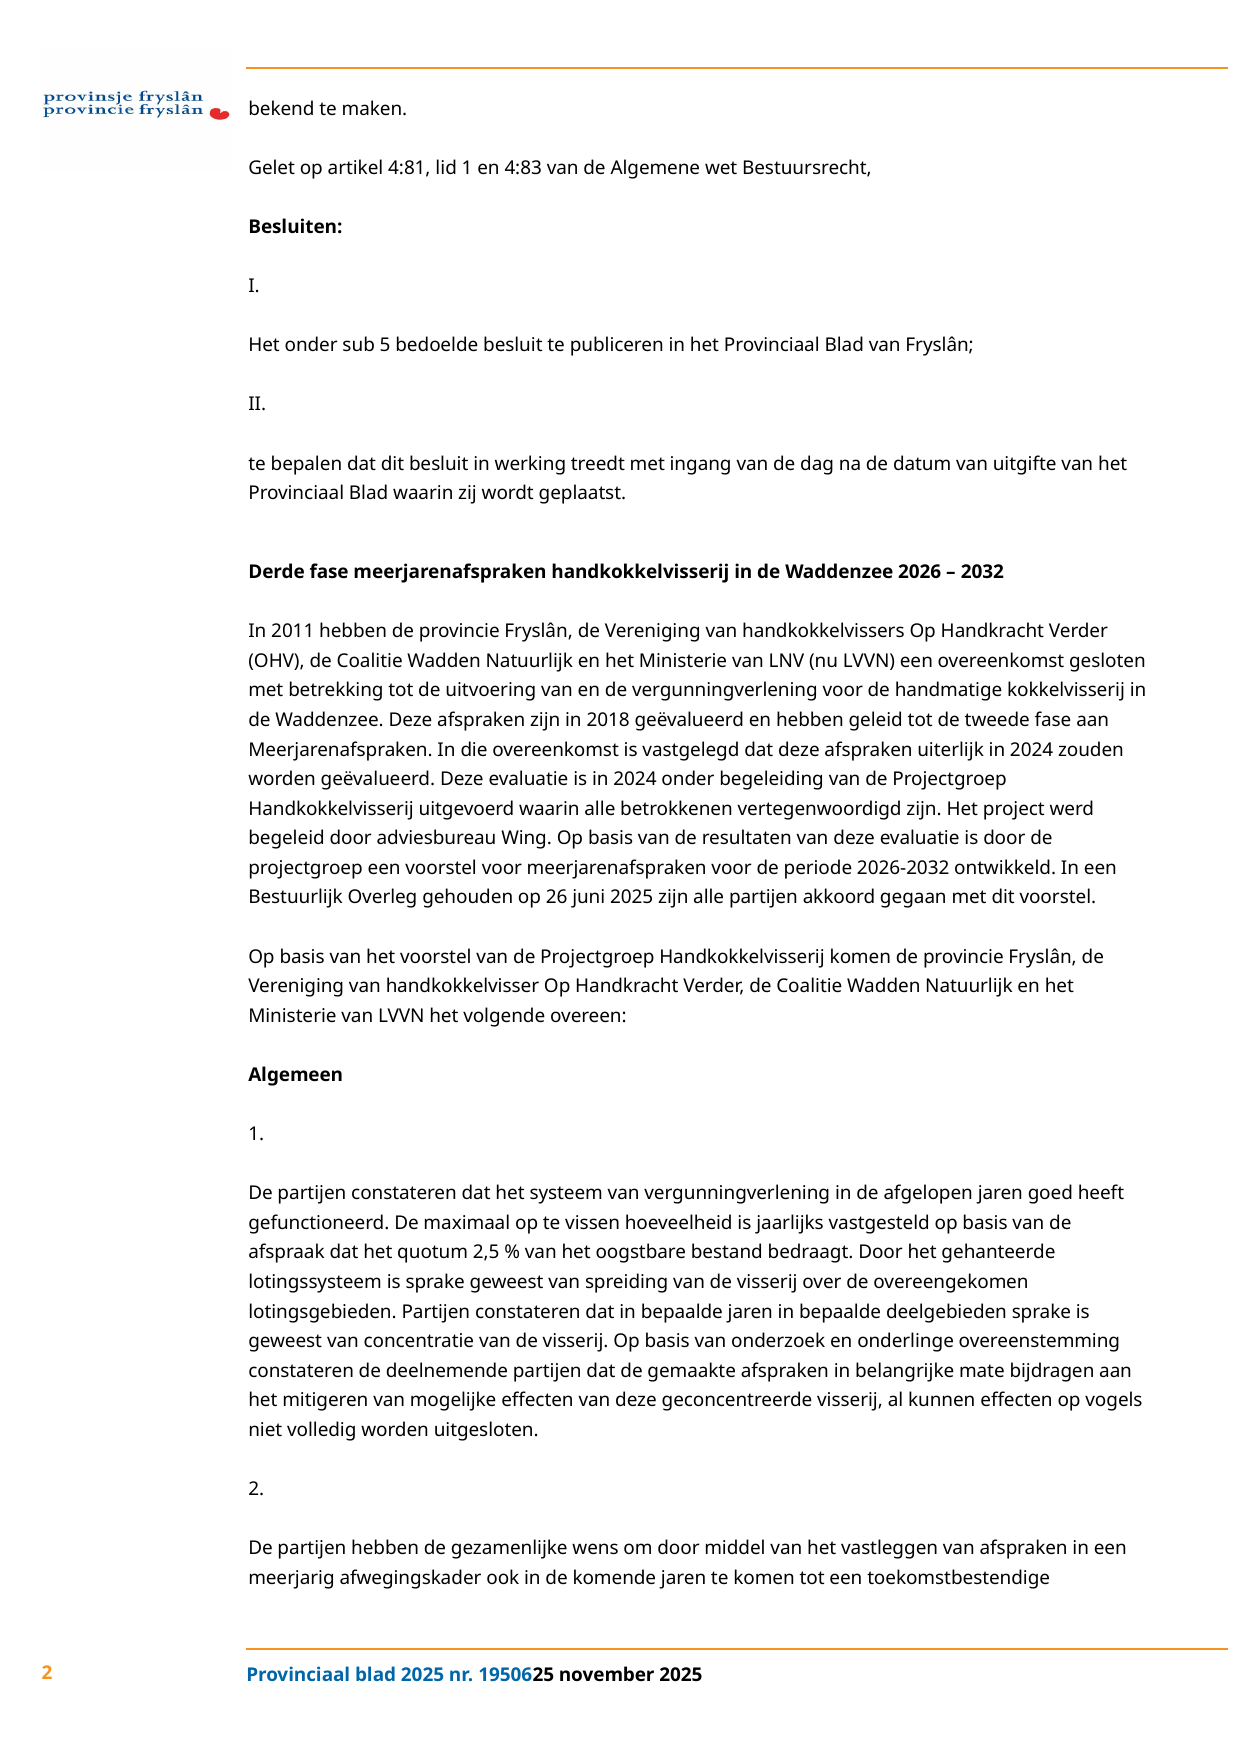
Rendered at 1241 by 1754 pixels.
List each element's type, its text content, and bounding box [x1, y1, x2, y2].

text De partijen constateren dat het systeem van vergunningverlening in de afgelopen jaren goed heeft gefunctioneerd. De maximaal op te vissen hoeveelheid is jaarlijks vastgesteld op basis van de afspraak dat het quotum 2,5 % van het oogstbare bestand bedraagt. Door het gehanteerde lotingssysteem is sprake geweest van spreiding van de visserij over de overeengekomen lotingsgebieden. Partijen constateren dat in bepaalde jaren in bepaalde deelgebieden sprake is geweest van concentratie van de visserij. Op basis van onderzoek en onderlinge overeenstemming constateren de deelnemende partijen dat de gemaakte afspraken in belangrijke mate bijdragen aan het mitigeren van mogelijke effecten van deze geconcentreerde visserij, al kunnen effecten op vogels niet volledig worden uitgesloten. [248, 1179, 1152, 1442]
text bekend te maken. [248, 95, 1152, 121]
text Besluiten: [248, 213, 1152, 239]
text Het onder sub 5 bedoelde besluit te publiceren in het Provinciaal Blad van Fryslân; [248, 331, 1152, 357]
text Gelet op artikel 4:81, lid 1 en 4:83 van de Algemene wet Bestuursrecht, [248, 154, 1152, 180]
text Derde fase meerjarenafspraken handkokkelvisserij in de Waddenzee 2026 – 2032 [248, 558, 1152, 584]
text De partijen hebben de gezamenlijke wens om door middel van het vastleggen van afspraken in een meerjarig afwegingskader ook in de komende jaren te komen tot een toekomstbestendige [248, 1534, 1152, 1590]
text Op basis van het voorstel van de Projectgroep Handkokkelvisserij komen de provincie Fryslân, de Vereniging van handkokkelvisser Op Handkracht Verder, de Coalitie Wadden Natuurlijk en het Ministerie van LVVN het volgende overeen: [248, 943, 1152, 1028]
text Algemeen [248, 1061, 1152, 1087]
text 1. [248, 1120, 1152, 1146]
text te bepalen dat dit besluit in werking treedt met ingang van de dag na de datum van uitgifte van het Provinciaal Blad waarin zij wordt geplaatst. [248, 450, 1152, 505]
text II. [248, 391, 1152, 416]
text I. [248, 272, 1152, 298]
text In 2011 hebben de provincie Fryslân, de Vereniging van handkokkelvissers Op Handkracht Verder (OHV), de Coalitie Wadden Natuurlijk en het Ministerie van LNV (nu LVVN) een overeenkomst gesloten met betrekking tot de uitvoering van en de vergunningverlening voor de handmatige kokkelvisserij in de Waddenzee. Deze afspraken zijn in 2018 geëvalueerd en hebben geleid tot de tweede fase aan Meerjarenafspraken. In die overeenkomst is vastgelegd dat deze afspraken uiterlijk in 2024 zouden worden geëvalueerd. Deze evaluatie is in 2024 onder begeleiding van de Projectgroep Handkokkelvisserij uitgevoerd waarin alle betrokkenen vertegenwoordigd zijn. Het project werd begeleid door adviesbureau Wing. Op basis van de resultaten van deze evaluatie is door de projectgroep een voorstel voor meerjarenafspraken voor de periode 2026-2032 ontwikkeld. In een Bestuurlijk Overleg gehouden op 26 juni 2025 zijn alle partijen akkoord gegaan met dit voorstel. [248, 617, 1152, 909]
text 2. [248, 1475, 1152, 1501]
picture [41, 47, 231, 172]
